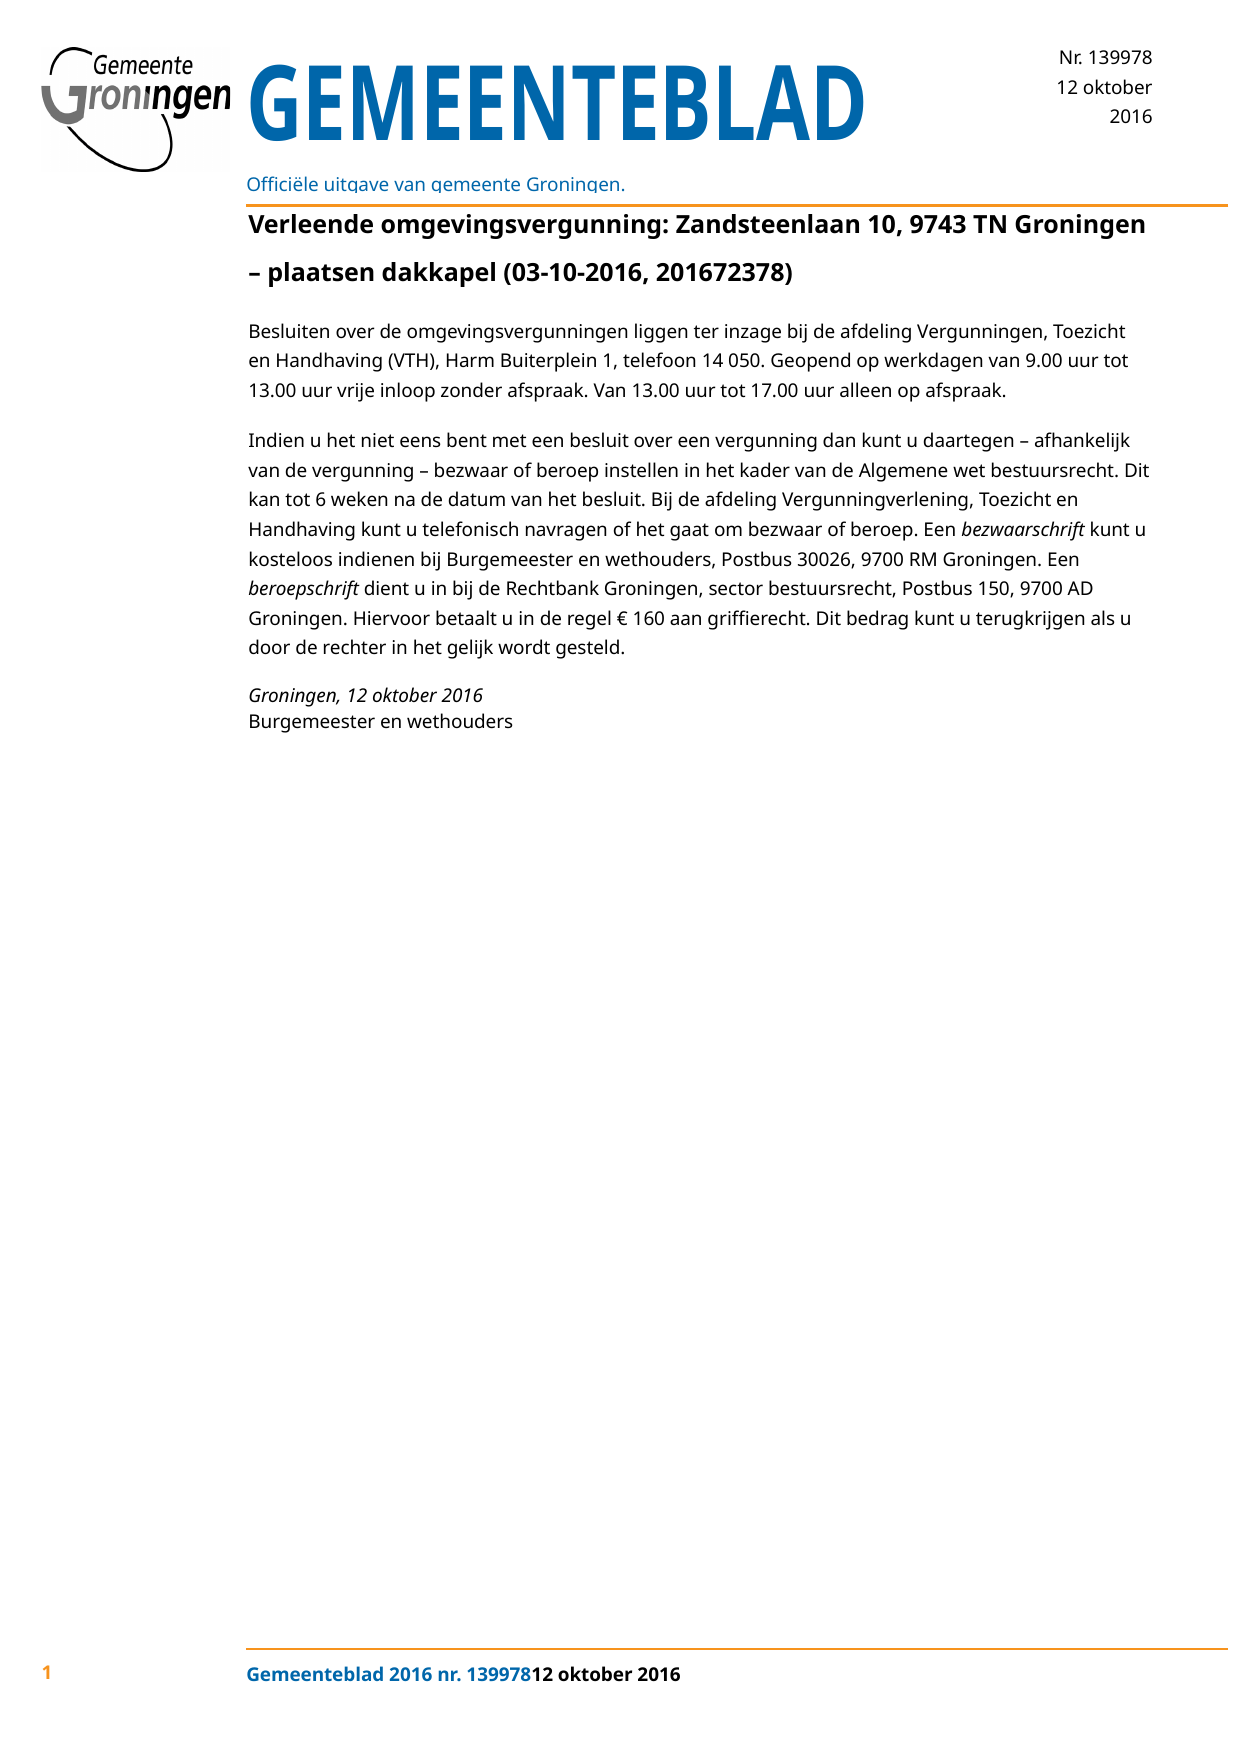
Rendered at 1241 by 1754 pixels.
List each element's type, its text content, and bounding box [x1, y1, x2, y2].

picture [41, 47, 231, 172]
text Groningen, 12 oktober 2016 [248, 682, 1152, 708]
text Besluiten over de omgevingsvergunningen liggen ter inzage bij de afdeling Vergunningen, Toezicht en Handhaving (VTH), Harm Buiterplein 1, telefoon 14 050. Geopend op werkdagen van 9.00 uur tot 13.00 uur vrije inloop zonder afspraak. Van 13.00 uur tot 17.00 uur alleen op afspraak. [248, 318, 1152, 403]
text Burgemeester en wethouders [248, 708, 1152, 734]
text Indien u het niet eens bent met een besluit over een vergunning dan kunt u daartegen – afhankelijk van de vergunning – bezwaar of beroep instellen in het kader van de Algemene wet bestuursrecht. Dit kan tot 6 weken na de datum van het besluit. Bij de afdeling Vergunningverlening, Toezicht en Handhaving kunt u telefonisch navragen of het gaat om bezwaar of beroep. Een bezwaarschrift kunt u kosteloos indienen bij Burgemeester en wethouders, Postbus 30026, 9700 RM Groningen. Een beroepschrift dient u in bij de Rechtbank Groningen, sector bestuursrecht, Postbus 150, 9700 AD Groningen. Hiervoor betaalt u in de regel € 160 aan griffierecht. Dit bedrag kunt u terugkrijgen als u door de rechter in het gelijk wordt gesteld. [248, 427, 1152, 660]
text Verleende omgevingsvergunning: Zandsteenlaan 10, 9743 TN Groningen – plaatsen dakkapel (03-10-2016, 201672378) [248, 207, 1152, 288]
